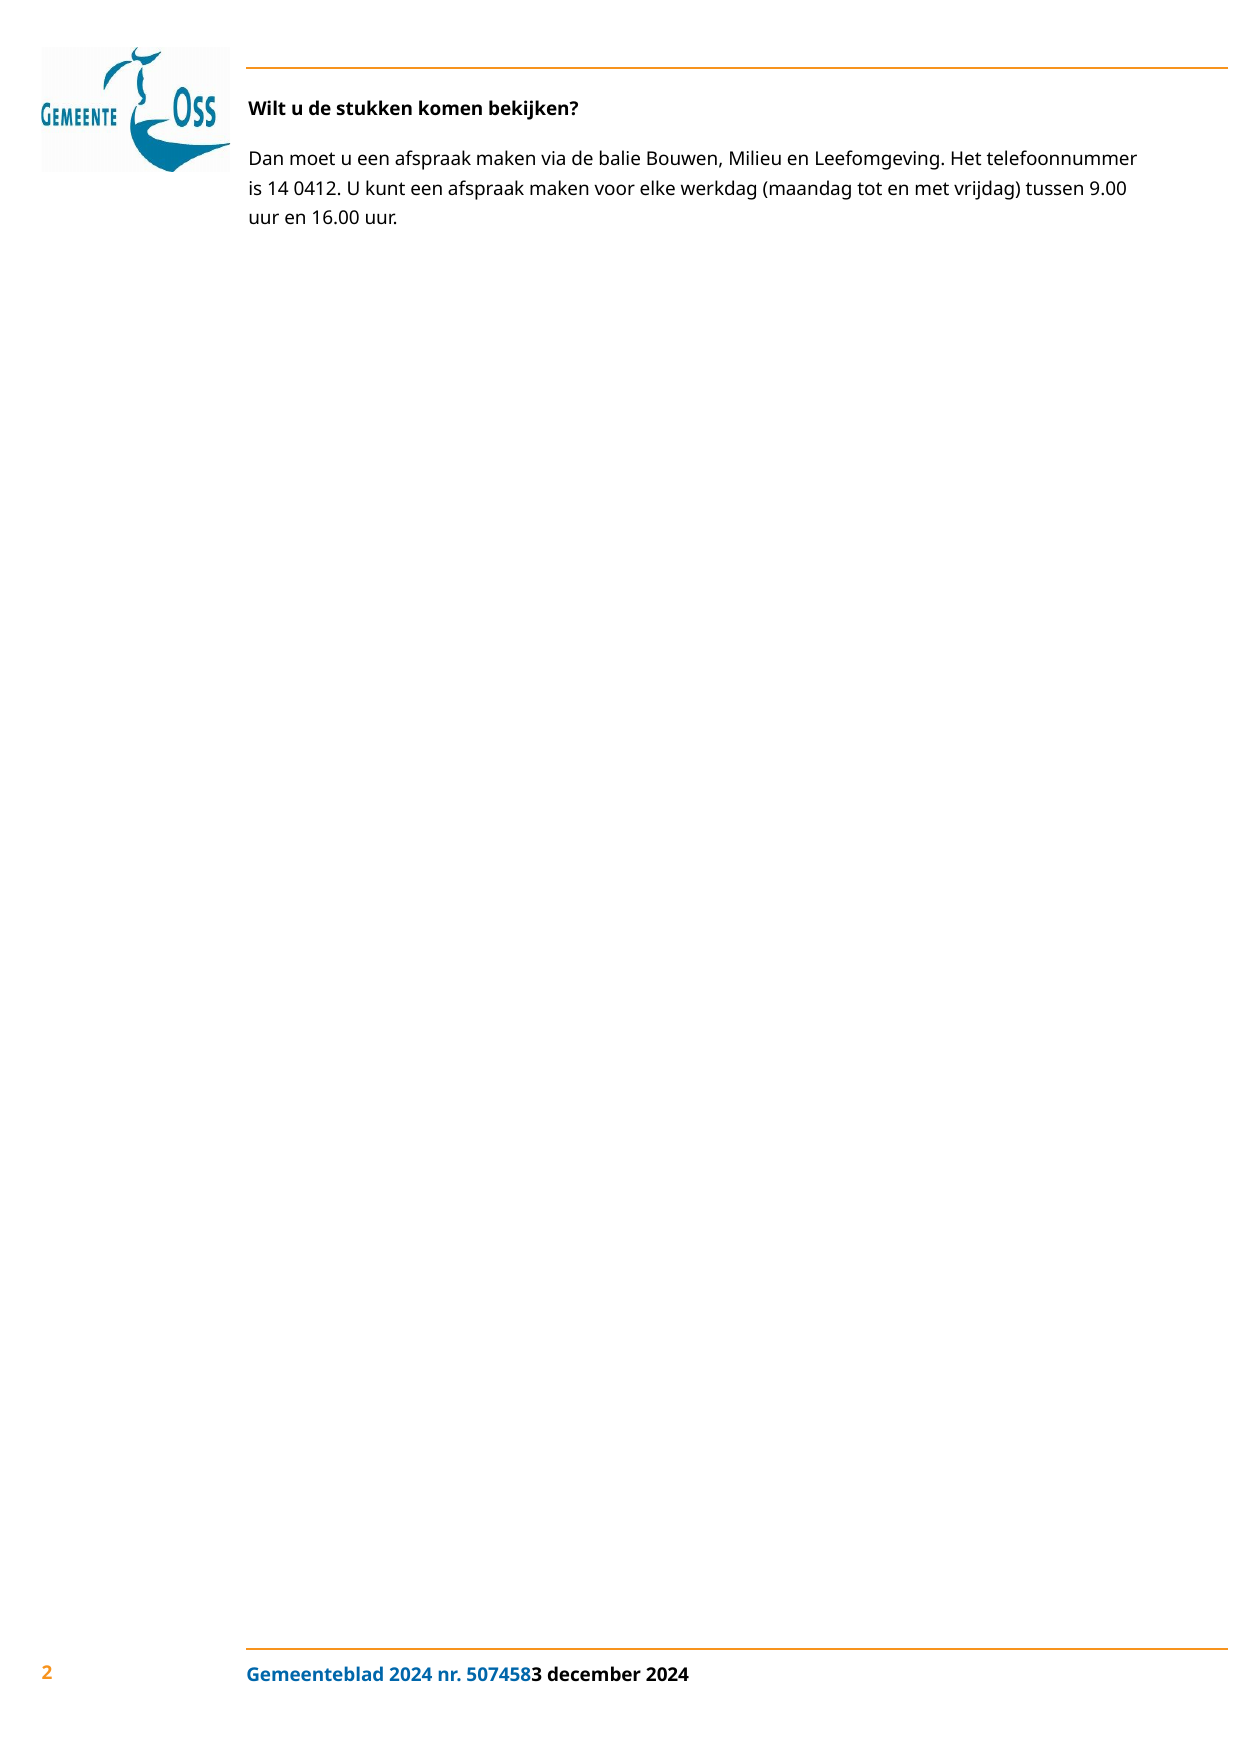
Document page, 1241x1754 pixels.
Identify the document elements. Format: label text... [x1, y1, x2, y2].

text Wilt u de stukken komen bekijken? [248, 95, 1152, 121]
picture [41, 47, 231, 172]
text Dan moet u een afspraak maken via de balie Bouwen, Milieu en Leefomgeving. Het telefoonnummer is 14 0412. U kunt een afspraak maken voor elke werkdag (maandag tot en met vrijdag) tussen 9.00 uur en 16.00 uur. [248, 145, 1152, 230]
